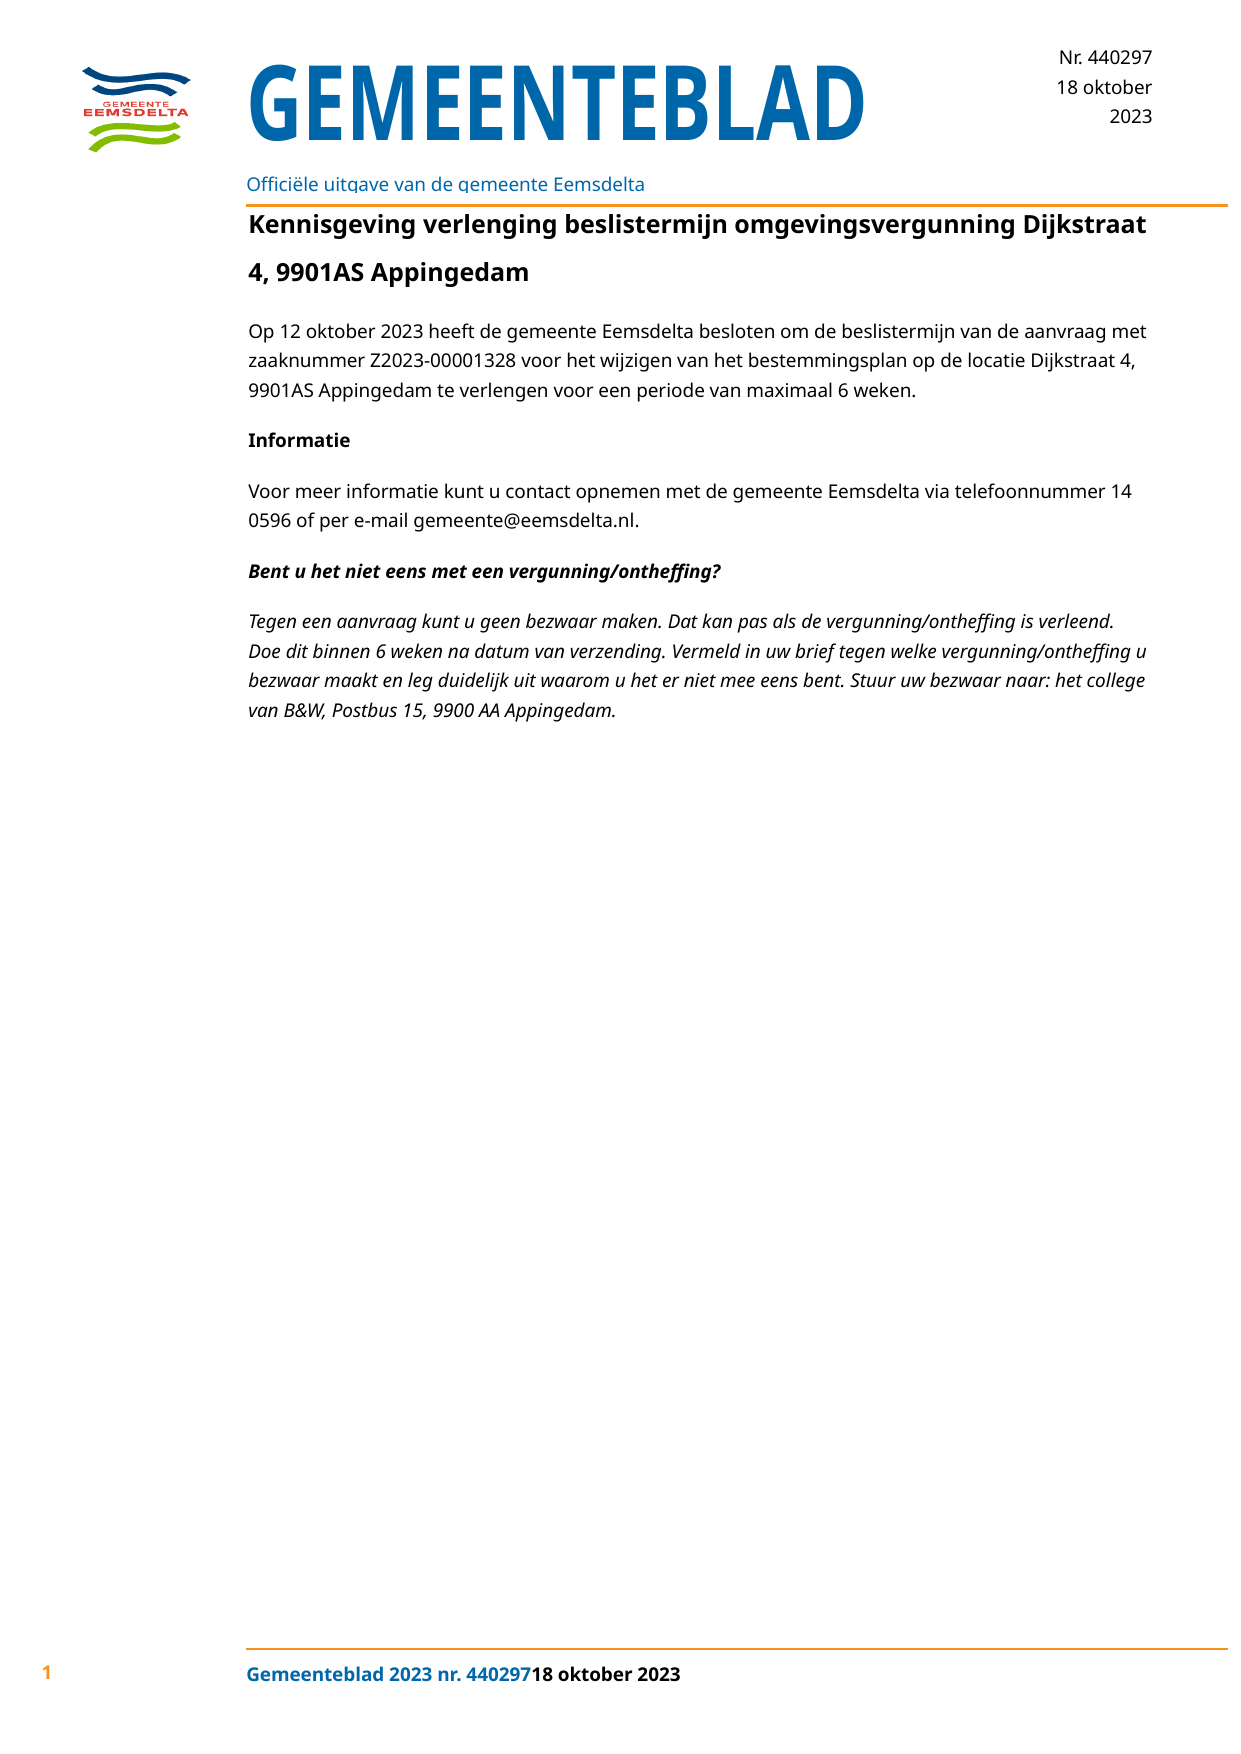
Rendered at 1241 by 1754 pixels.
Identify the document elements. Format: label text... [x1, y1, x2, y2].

text Tegen een aanvraag kunt u geen bezwaar maken. Dat kan pas als de vergunning/ontheffing is verleend. Doe dit binnen 6 weken na datum van verzending. Vermeld in uw brief tegen welke vergunning/ontheffing u bezwaar maakt en leg duidelijk uit waarom u het er niet mee eens bent. Stuur uw bezwaar naar: het college van B&W, Postbus 15, 9900 AA Appingedam. [248, 608, 1152, 723]
text Voor meer informatie kunt u contact opnemen met de gemeente Eemsdelta via telefoonnummer 14 0596 of per e-mail gemeente@eemsdelta.nl. [248, 478, 1152, 533]
text Op 12 oktober 2023 heeft de gemeente Eemsdelta besloten om de beslistermijn van de aanvraag met zaaknummer Z2023-00001328 voor het wijzigen van het bestemmingsplan op de locatie Dijkstraat 4, 9901AS Appingedam te verlengen voor een periode van maximaal 6 weken. [248, 318, 1152, 403]
picture [41, 47, 231, 172]
text Kennisgeving verlenging beslistermijn omgevingsvergunning Dijkstraat 4, 9901AS Appingedam [248, 207, 1152, 288]
text Bent u het niet eens met een vergunning/ontheffing? [248, 558, 1152, 584]
text Informatie [248, 427, 1152, 453]
